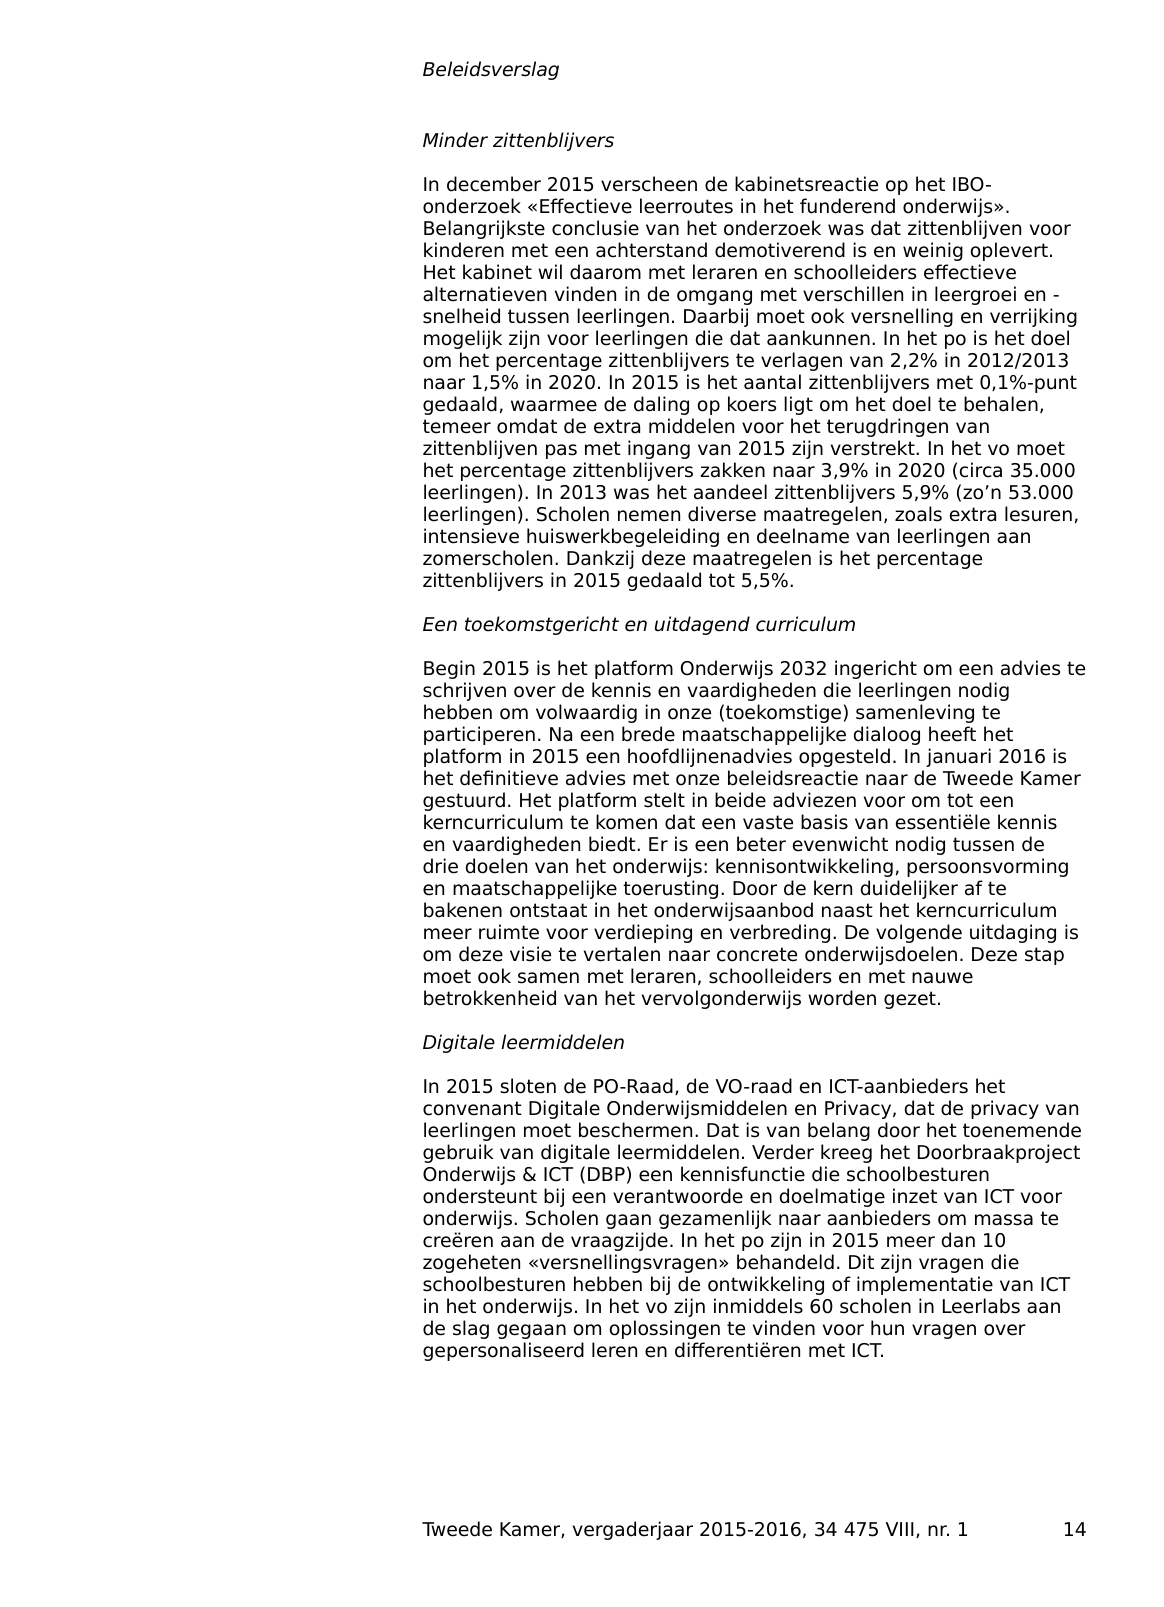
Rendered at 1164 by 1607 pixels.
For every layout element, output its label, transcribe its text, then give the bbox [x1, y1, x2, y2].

subtitle Minder zittenblijvers [422, 130, 1087, 152]
subtitle Digitale leermiddelen [422, 1032, 1087, 1054]
text In 2015 sloten de PO-Raad, de VO-raad en ICT-aanbieders het convenant Digitale Onderwijsmiddelen en Privacy, dat de privacy van leerlingen moet beschermen. Dat is van belang door het toenemende gebruik van digitale leermiddelen. Verder kreeg het Doorbraakproject Onderwijs & ICT (DBP) een kennisfunctie die schoolbesturen ondersteunt bij een verantwoorde en doelmatige inzet van ICT voor onderwijs. Scholen gaan gezamenlijk naar aanbieders om massa te creëren aan de vraagzijde. In het po zijn in 2015 meer dan 10 zogeheten «versnellingsvragen» behandeld. Dit zijn vragen die schoolbesturen hebben bij de ontwikkeling of implementatie van ICT in het onderwijs. In het vo zijn inmiddels 60 scholen in Leerlabs aan de slag gegaan om oplossingen te vinden voor hun vragen over gepersonaliseerd leren en differentiëren met ICT. [422, 1076, 1087, 1362]
text Begin 2015 is het platform Onderwijs 2032 ingericht om een advies te schrijven over de kennis en vaardigheden die leerlingen nodig hebben om volwaardig in onze (toekomstige) samenleving te participeren. Na een brede maatschappelijke dialoog heeft het platform in 2015 een hoofdlijnenadvies opgesteld. In januari 2016 is het definitieve advies met onze beleidsreactie naar de Tweede Kamer gestuurd. Het platform stelt in beide adviezen voor om tot een kerncurriculum te komen dat een vaste basis van essentiële kennis en vaardigheden biedt. Er is een beter evenwicht nodig tussen de drie doelen van het onderwijs: kennisontwikkeling, persoonsvorming en maatschappelijke toerusting. Door de kern duidelijker af te bakenen ontstaat in het onderwijsaanbod naast het kerncurriculum meer ruimte voor verdieping en verbreding. De volgende uitdaging is om deze visie te vertalen naar concrete onderwijsdoelen. Deze stap moet ook samen met leraren, schoolleiders en met nauwe betrokkenheid van het vervolgonderwijs worden gezet. [422, 658, 1087, 1010]
text In december 2015 verscheen de kabinetsreactie op het IBO-onderzoek «Effectieve leerroutes in het funderend onderwijs». Belangrijkste conclusie van het onderzoek was dat zittenblijven voor kinderen met een achterstand demotiverend is en weinig oplevert. Het kabinet wil daarom met leraren en schoolleiders effectieve alternatieven vinden in de omgang met verschillen in leergroei en -snelheid tussen leerlingen. Daarbij moet ook versnelling en verrijking mogelijk zijn voor leerlingen die dat aankunnen. In het po is het doel om het percentage zittenblijvers te verlagen van 2,2% in 2012/2013 naar 1,5% in 2020. In 2015 is het aantal zittenblijvers met 0,1%-punt gedaald, waarmee de daling op koers ligt om het doel te behalen, temeer omdat de extra middelen voor het terugdringen van zittenblijven pas met ingang van 2015 zijn verstrekt. In het vo moet het percentage zittenblijvers zakken naar 3,9% in 2020 (circa 35.000 leerlingen). In 2013 was het aandeel zittenblijvers 5,9% (zo’n 53.000 leerlingen). Scholen nemen diverse maatregelen, zoals extra lesuren, intensieve huiswerkbegeleiding en deelname van leerlingen aan zomerscholen. Dankzij deze maatregelen is het percentage zittenblijvers in 2015 gedaald tot 5,5%. [422, 174, 1087, 592]
subtitle Een toekomstgericht en uitdagend curriculum [422, 614, 1087, 636]
